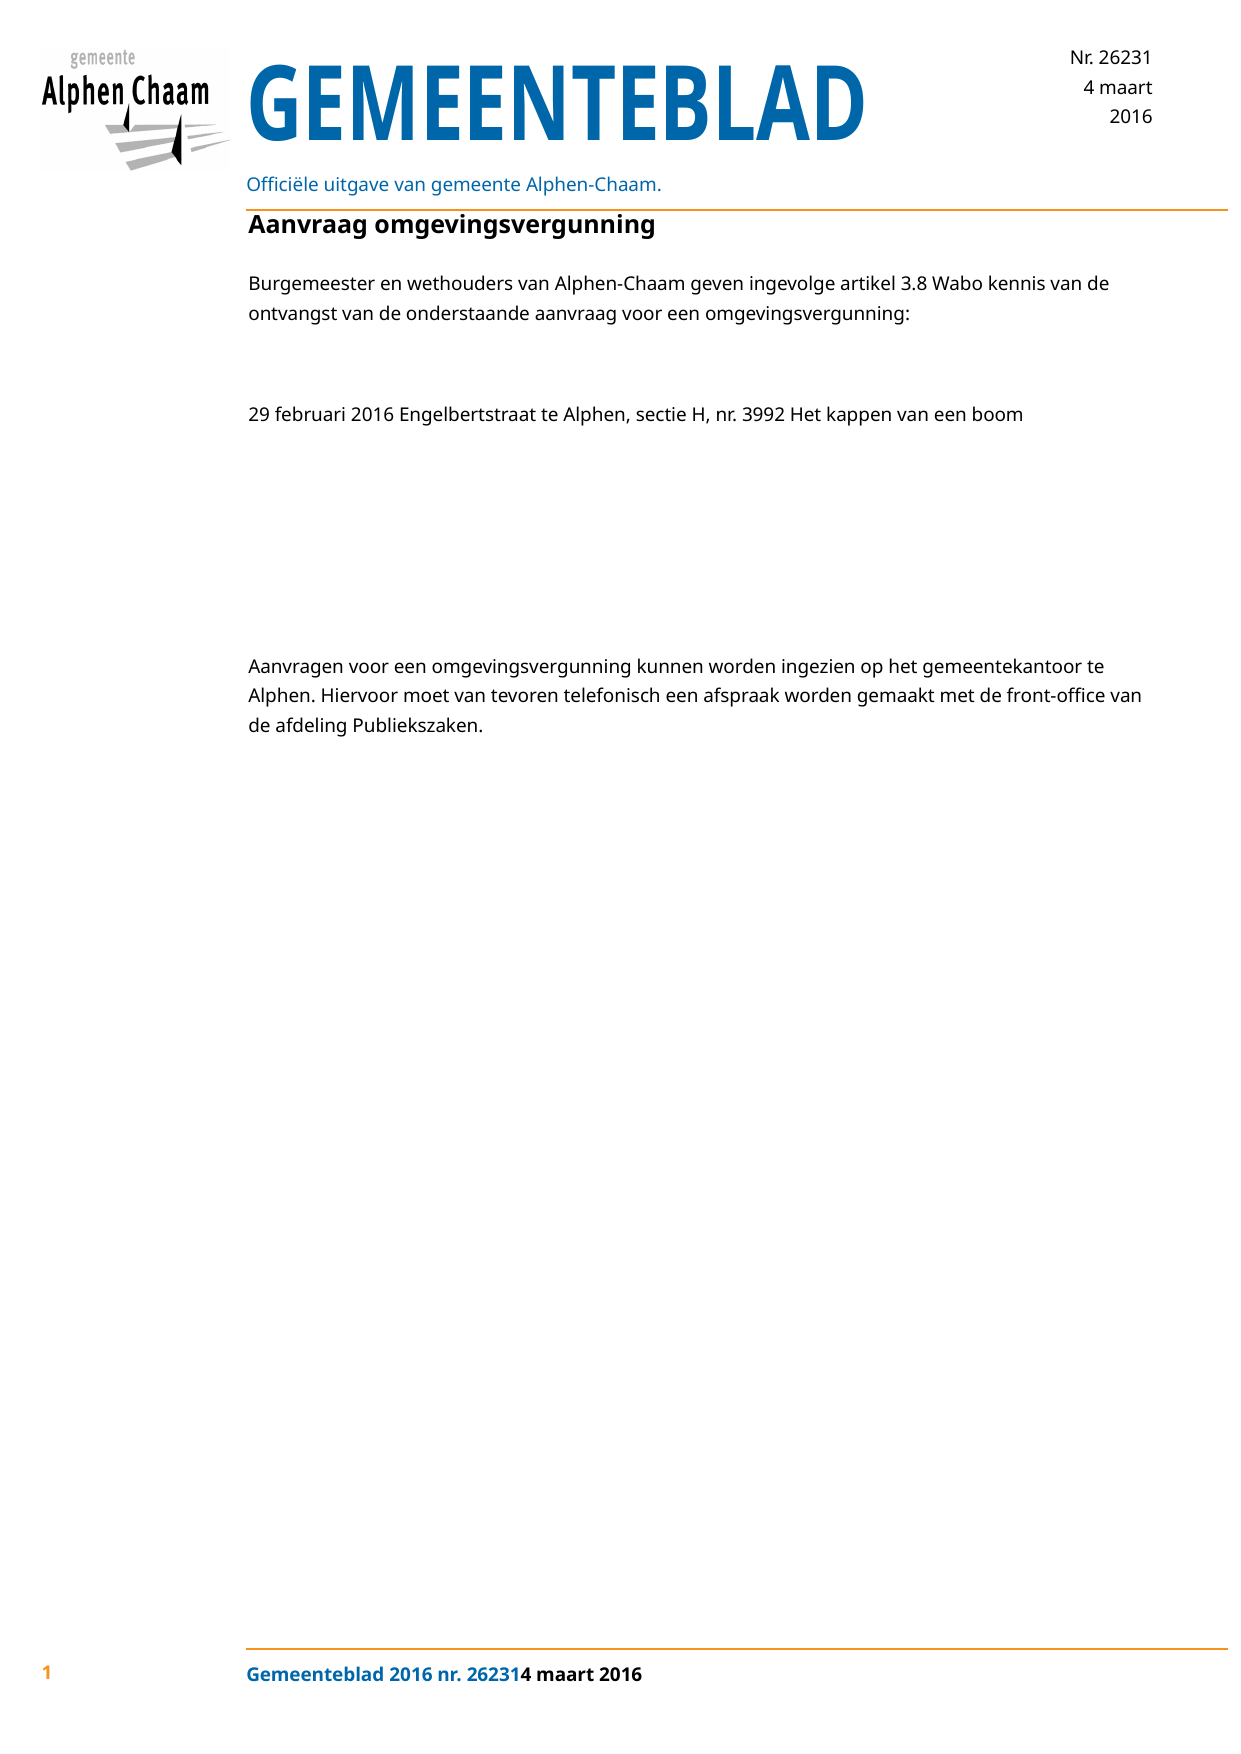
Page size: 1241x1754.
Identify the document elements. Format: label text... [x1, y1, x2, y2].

picture [41, 47, 231, 172]
text Aanvraag omgevingsvergunning [248, 211, 1152, 241]
text Burgemeester en wethouders van Alphen-Chaam geven ingevolge artikel 3.8 Wabo kennis van de ontvangst van de onderstaande aanvraag voor een omgevingsvergunning: [248, 270, 1152, 326]
text 29 februari 2016 Engelbertstraat te Alphen, sectie H, nr. 3992 Het kappen van een boom [248, 401, 1152, 426]
text Aanvragen voor een omgevingsvergunning kunnen worden ingezien op het gemeentekantoor te Alphen. Hiervoor moet van tevoren telefonisch een afspraak worden gemaakt met de front-office van de afdeling Publiekszaken. [248, 653, 1152, 738]
